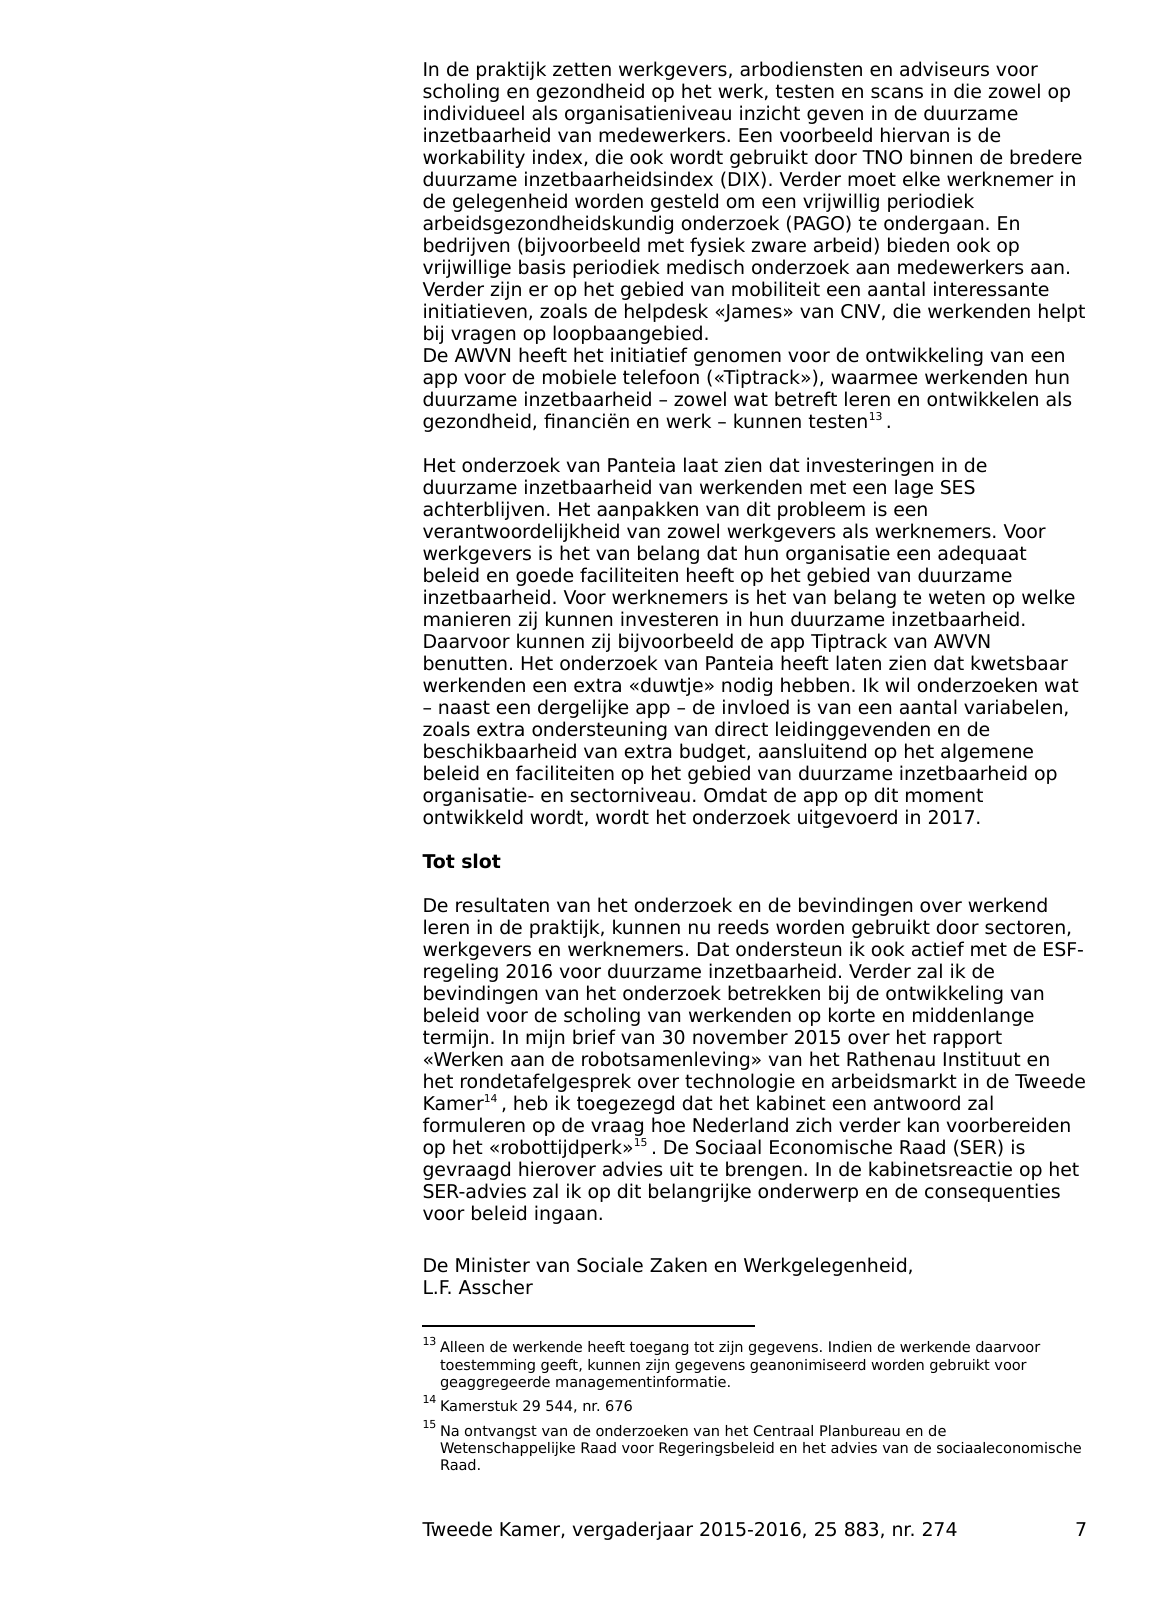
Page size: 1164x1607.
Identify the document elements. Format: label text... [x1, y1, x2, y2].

text Het onderzoek van Panteia laat zien dat investeringen in de duurzame inzetbaarheid van werkenden met een lage SES achterblijven. Het aanpakken van dit probleem is een verantwoordelijkheid van zowel werkgevers als werknemers. Voor werkgevers is het van belang dat hun organisatie een adequaat beleid en goede faciliteiten heeft op het gebied van duurzame inzetbaarheid. Voor werknemers is het van belang te weten op welke manieren zij kunnen investeren in hun duurzame inzetbaarheid. Daarvoor kunnen zij bijvoorbeeld de app Tiptrack van AWVN benutten. Het onderzoek van Panteia heeft laten zien dat kwetsbaar werkenden een extra «duwtje» nodig hebben. Ik wil onderzoeken wat – naast een dergelijke app – de invloed is van een aantal variabelen, zoals extra ondersteuning van direct leidinggevenden en de beschikbaarheid van extra budget, aansluitend op het algemene beleid en faciliteiten op het gebied van duurzame inzetbaarheid op organisatie- en sectorniveau. Omdat de app op dit moment ontwikkeld wordt, wordt het onderzoek uitgevoerd in 2017. [422, 455, 1087, 828]
text In de praktijk zetten werkgevers, arbodiensten en adviseurs voor scholing en gezondheid op het werk, testen en scans in die zowel op individueel als organisatieniveau inzicht geven in de duurzame inzetbaarheid van medewerkers. Een voorbeeld hiervan is de workability index, die ook wordt gebruikt door TNO binnen de bredere duurzame inzetbaarheidsindex (DIX). Verder moet elke werknemer in de gelegenheid worden gesteld om een vrijwillig periodiek arbeidsgezondheidskundig onderzoek (PAGO) te ondergaan. En bedrijven (bijvoorbeeld met fysiek zware arbeid) bieden ook op vrijwillige basis periodiek medisch onderzoek aan medewerkers aan. [422, 59, 1087, 279]
text Na ontvangst van de onderzoeken van het Centraal Planbureau en de Wetenschappelijke Raad voor Regeringsbeleid en het advies van de sociaaleconomische Raad. [422, 1418, 1087, 1474]
text De Minister van Sociale Zaken en Werkgelegenheid, L.F. Asscher [422, 1254, 1087, 1298]
text De AWVN heeft het initiatief genomen voor de ontwikkeling van een app voor de mobiele telefoon («Tiptrack»), waarmee werkenden hun duurzame inzetbaarheid – zowel wat betreft leren en ontwikkelen als gezondheid, financiën en werk – kunnen testen. [422, 345, 1087, 433]
text Alleen de werkende heeft toegang tot zijn gegevens. Indien de werkende daarvoor toestemming geeft, kunnen zijn gegevens geanonimiseerd worden gebruikt voor geaggregeerde managementinformatie. [422, 1335, 1087, 1391]
text De resultaten van het onderzoek en de bevindingen over werkend leren in de praktijk, kunnen nu reeds worden gebruikt door sectoren, werkgevers en werknemers. Dat ondersteun ik ook actief met de ESF-regeling 2016 voor duurzame inzetbaarheid. Verder zal ik de bevindingen van het onderzoek betrekken bij de ontwikkeling van beleid voor de scholing van werkenden op korte en middenlange termijn. In mijn brief van 30 november 2015 over het rapport «Werken aan de robotsamenleving» van het Rathenau Instituut en het rondetafelgesprek over technologie en arbeidsmarkt in de Tweede Kamer, heb ik toegezegd dat het kabinet een antwoord zal formuleren op de vraag hoe Nederland zich verder kan voorbereiden op het «robottijdperk». De Sociaal Economische Raad (SER) is gevraagd hierover advies uit te brengen. In de kabinetsreactie op het SER-advies zal ik op dit belangrijke onderwerp en de consequenties voor beleid ingaan. [422, 895, 1087, 1224]
text Verder zijn er op het gebied van mobiliteit een aantal interessante initiatieven, zoals de helpdesk «James» van CNV, die werkenden helpt bij vragen op loopbaangebied. [422, 279, 1087, 345]
text Kamerstuk 29 544, nr. 676 [422, 1393, 1087, 1416]
subtitle Tot slot [422, 851, 1087, 873]
